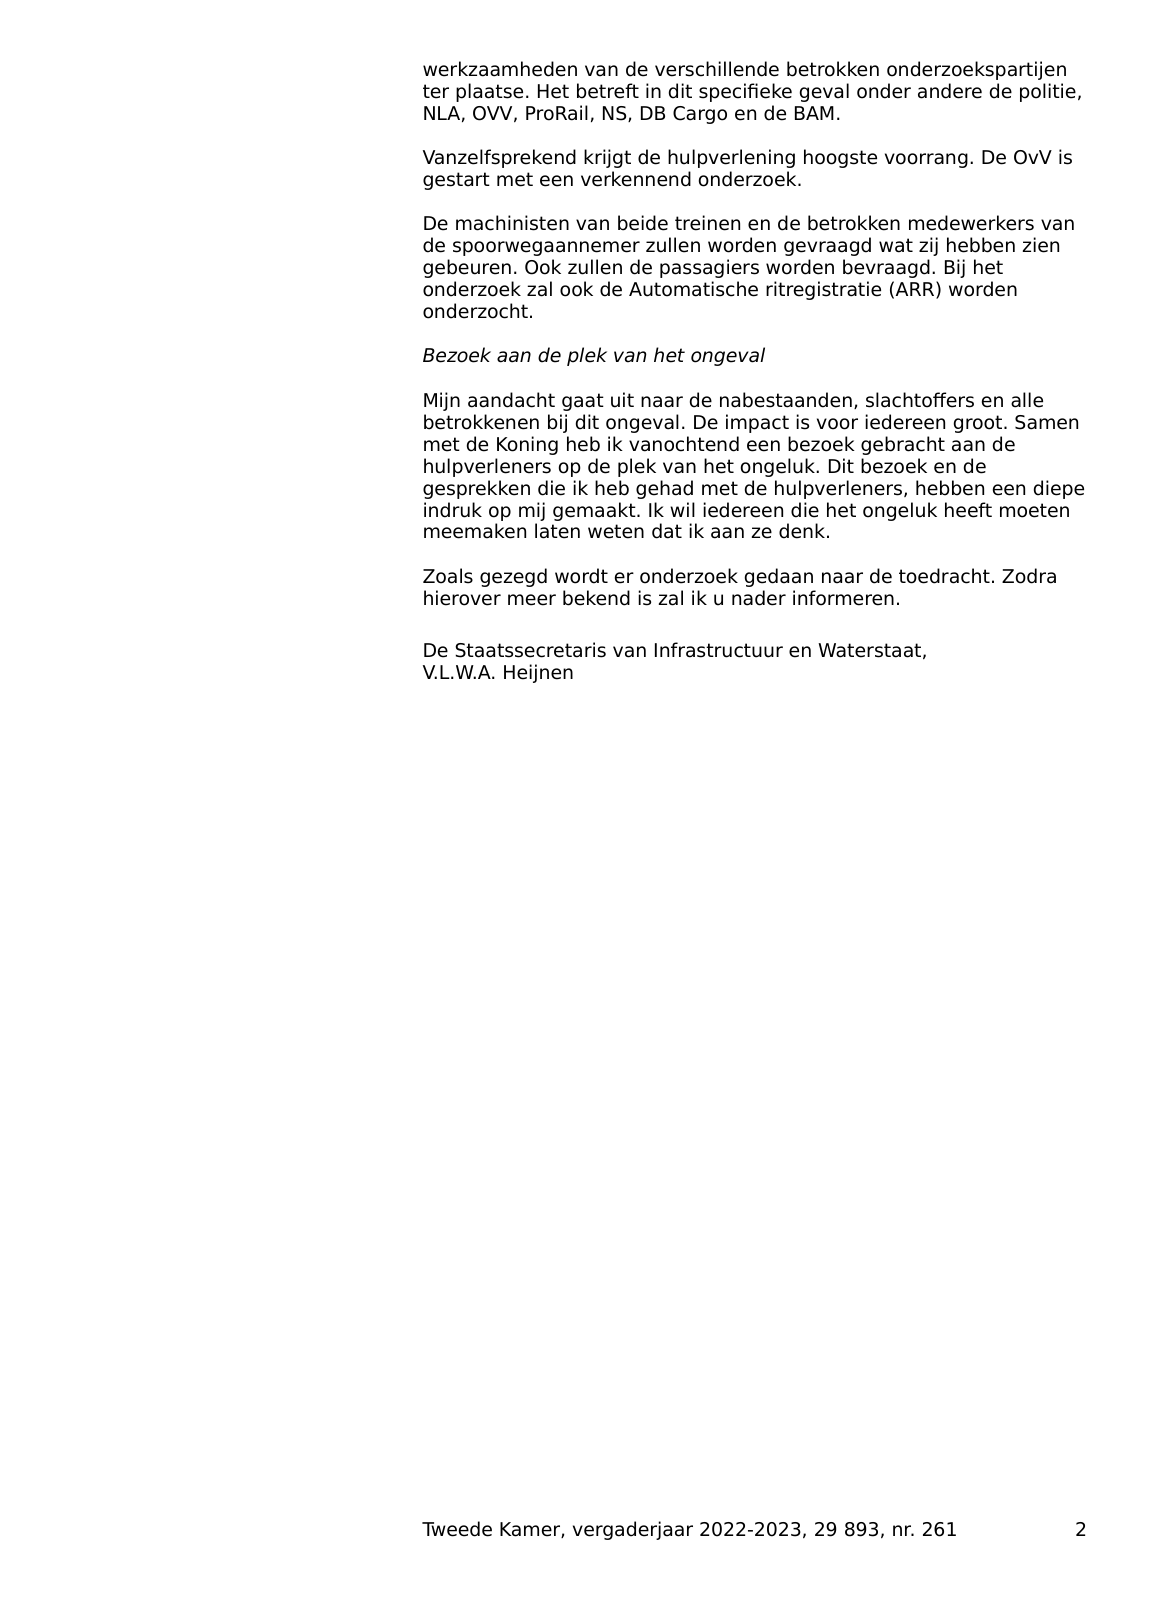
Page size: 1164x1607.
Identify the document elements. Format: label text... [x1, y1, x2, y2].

subtitle Bezoek aan de plek van het ongeval [422, 345, 1087, 367]
text De machinisten van beide treinen en de betrokken medewerkers van de spoorwegaannemer zullen worden gevraagd wat zij hebben zien gebeuren. Ook zullen de passagiers worden bevraagd. Bij het onderzoek zal ook de Automatische ritregistratie (ARR) worden onderzocht. [422, 213, 1087, 323]
text Mijn aandacht gaat uit naar de nabestaanden, slachtoffers en alle betrokkenen bij dit ongeval. De impact is voor iedereen groot. Samen met de Koning heb ik vanochtend een bezoek gebracht aan de hulpverleners op de plek van het ongeluk. Dit bezoek en de gesprekken die ik heb gehad met de hulpverleners, hebben een diepe indruk op mij gemaakt. Ik wil iedereen die het ongeluk heeft moeten meemaken laten weten dat ik aan ze denk. [422, 389, 1087, 543]
text De Staatssecretaris van Infrastructuur en Waterstaat, V.L.W.A. Heijnen [422, 639, 1087, 683]
text Zoals gezegd wordt er onderzoek gedaan naar de toedracht. Zodra hierover meer bekend is zal ik u nader informeren. [422, 566, 1087, 609]
text werkzaamheden van de verschillende betrokken onderzoekspartijen ter plaatse. Het betreft in dit specifieke geval onder andere de politie, NLA, OVV, ProRail, NS, DB Cargo en de BAM. [422, 59, 1087, 125]
text Vanzelfsprekend krijgt de hulpverlening hoogste voorrang. De OvV is gestart met een verkennend onderzoek. [422, 147, 1087, 191]
